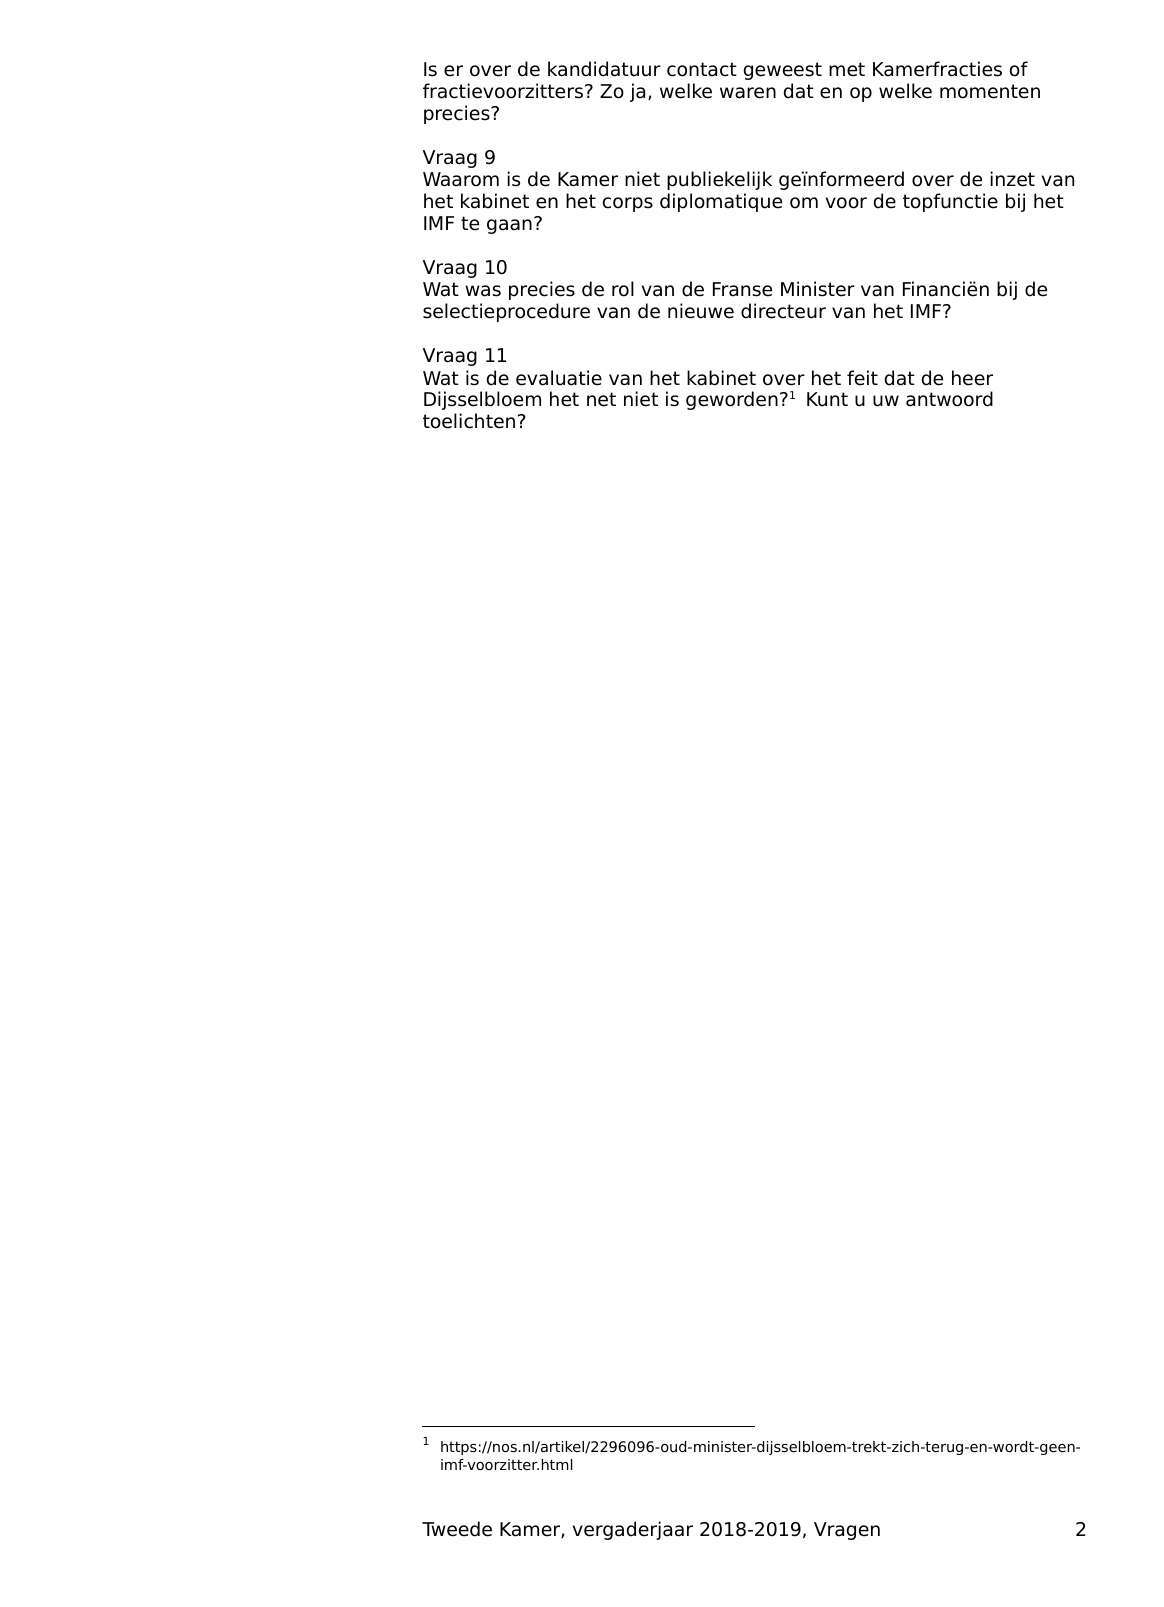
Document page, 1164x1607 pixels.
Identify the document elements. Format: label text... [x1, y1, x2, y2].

text Wat was precies de rol van de Franse Minister van Financiën bij de selectieprocedure van de nieuwe directeur van het IMF? [422, 279, 1087, 323]
text Wat is de evaluatie van het kabinet over het feit dat de heer Dijsselbloem het net niet is geworden? Kunt u uw antwoord toelichten? [422, 367, 1087, 433]
text Waarom is de Kamer niet publiekelijk geïnformeerd over de inzet van het kabinet en het corps diplomatique om voor de topfunctie bij het IMF te gaan? [422, 169, 1087, 235]
text Is er over de kandidatuur contact geweest met Kamerfracties of fractievoorzitters? Zo ja, welke waren dat en op welke momenten precies? [422, 59, 1087, 125]
text Vraag 9 [422, 147, 1087, 169]
text Vraag 10 [422, 257, 1087, 279]
text Vraag 11 [422, 345, 1087, 367]
text https://nos.nl/artikel/2296096-oud-minister-dijsselbloem-trekt-zich-terug-en-wordt-geen-imf-voorzitter.html [422, 1435, 1087, 1474]
